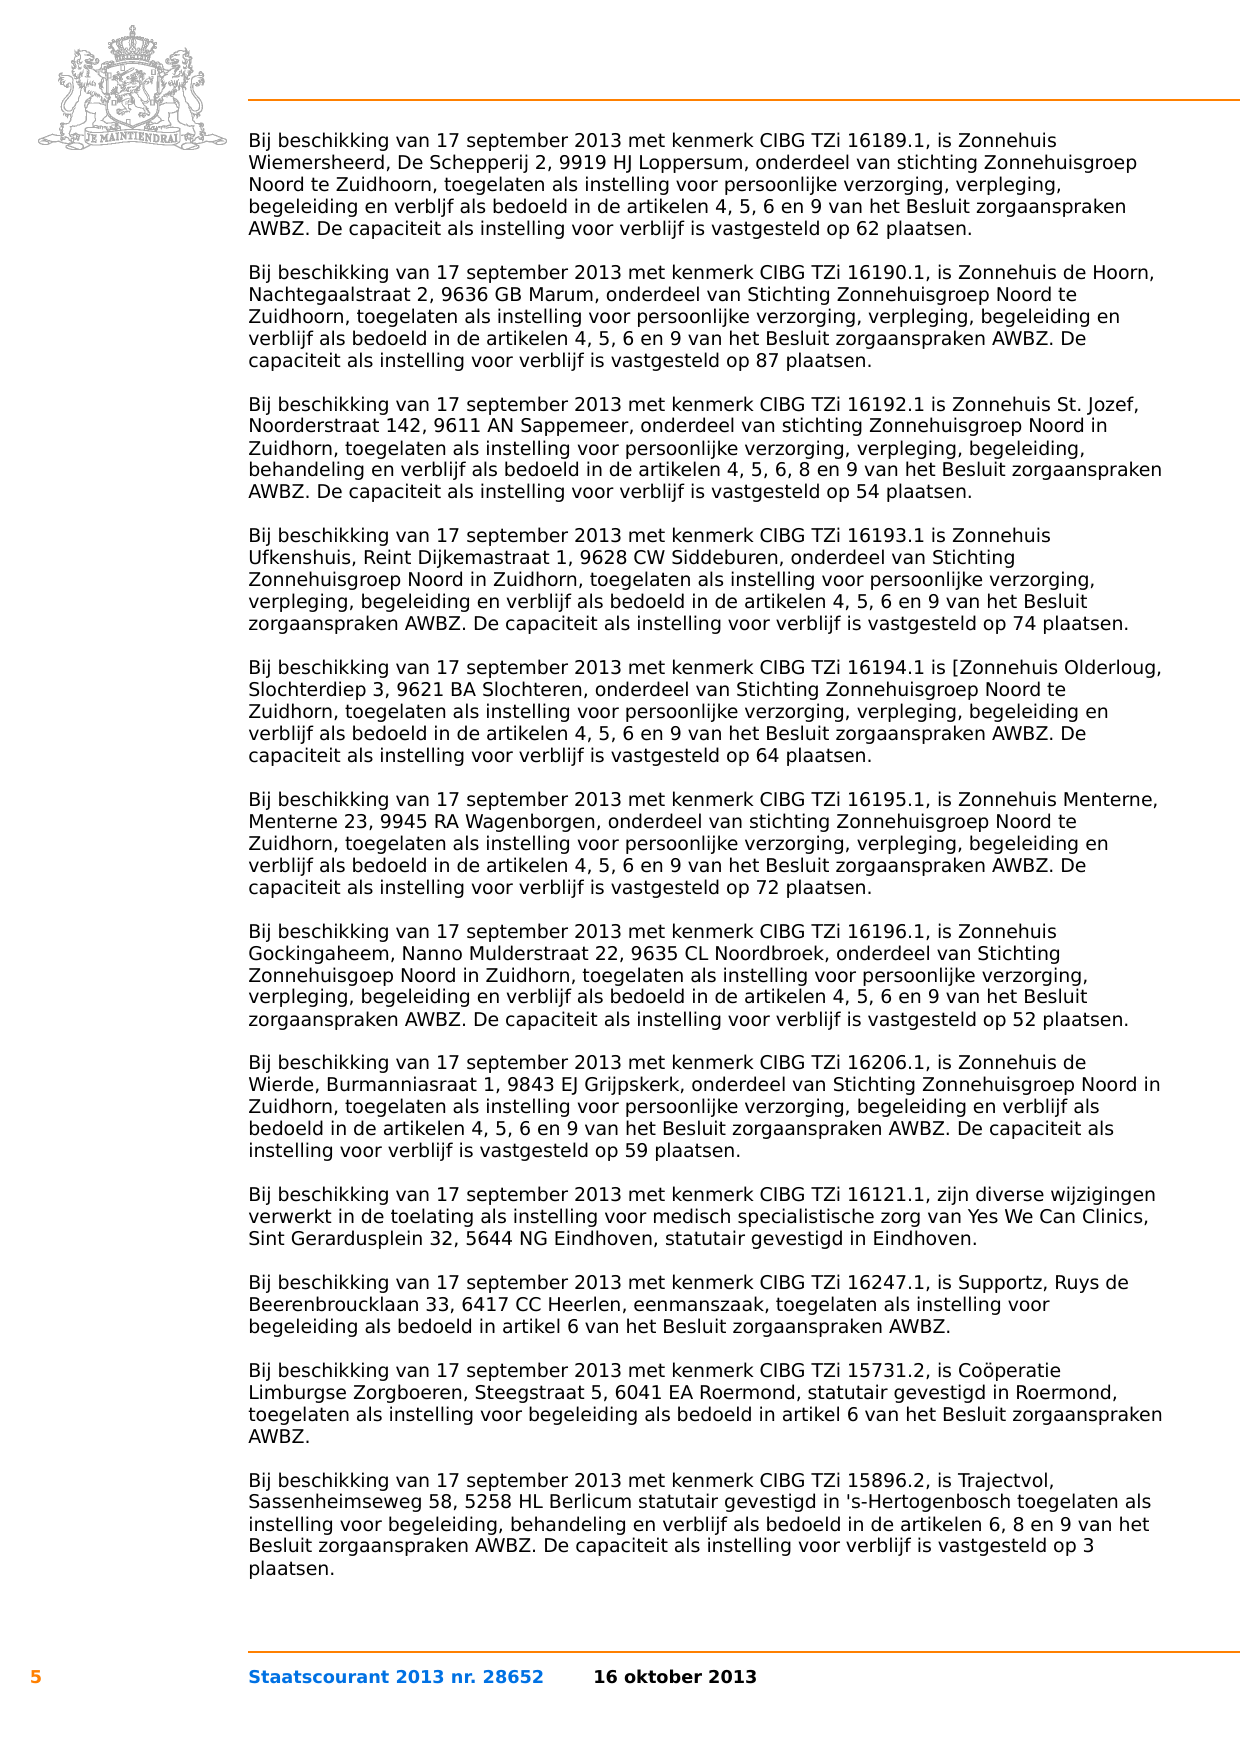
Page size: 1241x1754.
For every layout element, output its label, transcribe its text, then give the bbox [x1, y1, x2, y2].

text Bij beschikking van 17 september 2013 met kenmerk CIBG TZi 16190.1, is Zonnehuis de Hoorn, Nachtegaalstraat 2, 9636 GB Marum, onderdeel van Stichting Zonnehuisgroep Noord te Zuidhoorn, toegelaten als instelling voor persoonlijke verzorging, verpleging, begeleiding en verblijf als bedoeld in de artikelen 4, 5, 6 en 9 van het Besluit zorgaanspraken AWBZ. De capaciteit als instelling voor verblijf is vastgesteld op 87 plaatsen. [248, 262, 1163, 372]
picture [38, 25, 227, 150]
text Bij beschikking van 17 september 2013 met kenmerk CIBG TZi 16189.1, is Zonnehuis Wiemersheerd, De Schepperij 2, 9919 HJ Loppersum, onderdeel van stichting Zonnehuisgroep Noord te Zuidhoorn, toegelaten als instelling voor persoonlijke verzorging, verpleging, begeleiding en verbljf als bedoeld in de artikelen 4, 5, 6 en 9 van het Besluit zorgaanspraken AWBZ. De capaciteit als instelling voor verblijf is vastgesteld op 62 plaatsen. [248, 130, 1163, 240]
text Bij beschikking van 17 september 2013 met kenmerk CIBG TZi 16193.1 is Zonnehuis Ufkenshuis, Reint Dijkemastraat 1, 9628 CW Siddeburen, onderdeel van Stichting Zonnehuisgroep Noord in Zuidhorn, toegelaten als instelling voor persoonlijke verzorging, verpleging, begeleiding en verblijf als bedoeld in de artikelen 4, 5, 6 en 9 van het Besluit zorgaanspraken AWBZ. De capaciteit als instelling voor verblijf is vastgesteld op 74 plaatsen. [248, 525, 1163, 635]
text Bij beschikking van 17 september 2013 met kenmerk CIBG TZi 16247.1, is Supportz, Ruys de Beerenbroucklaan 33, 6417 CC Heerlen, eenmanszaak, toegelaten als instelling voor begeleiding als bedoeld in artikel 6 van het Besluit zorgaanspraken AWBZ. [248, 1272, 1163, 1338]
text Bij beschikking van 17 september 2013 met kenmerk CIBG TZi 15731.2, is Coöperatie Limburgse Zorgboeren, Steegstraat 5, 6041 EA Roermond, statutair gevestigd in Roermond, toegelaten als instelling voor begeleiding als bedoeld in artikel 6 van het Besluit zorgaanspraken AWBZ. [248, 1360, 1163, 1448]
text Bij beschikking van 17 september 2013 met kenmerk CIBG TZi 15896.2, is Trajectvol, Sassenheimseweg 58, 5258 HL Berlicum statutair gevestigd in 's-Hertogenbosch toegelaten als instelling voor begeleiding, behandeling en verblijf als bedoeld in de artikelen 6, 8 en 9 van het Besluit zorgaanspraken AWBZ. De capaciteit als instelling voor verblijf is vastgesteld op 3 plaatsen. [248, 1469, 1163, 1579]
text Bij beschikking van 17 september 2013 met kenmerk CIBG TZi 16195.1, is Zonnehuis Menterne, Menterne 23, 9945 RA Wagenborgen, onderdeel van stichting Zonnehuisgroep Noord te Zuidhorn, toegelaten als instelling voor persoonlijke verzorging, verpleging, begeleiding en verblijf als bedoeld in de artikelen 4, 5, 6 en 9 van het Besluit zorgaanspraken AWBZ. De capaciteit als instelling voor verblijf is vastgesteld op 72 plaatsen. [248, 789, 1163, 899]
text Bij beschikking van 17 september 2013 met kenmerk CIBG TZi 16194.1 is [Zonnehuis Olderloug, Slochterdiep 3, 9621 BA Slochteren, onderdeel van Stichting Zonnehuisgroep Noord te Zuidhorn, toegelaten als instelling voor persoonlijke verzorging, verpleging, begeleiding en verblijf als bedoeld in de artikelen 4, 5, 6 en 9 van het Besluit zorgaanspraken AWBZ. De capaciteit als instelling voor verblijf is vastgesteld op 64 plaatsen. [248, 657, 1163, 767]
text Bij beschikking van 17 september 2013 met kenmerk CIBG TZi 16206.1, is Zonnehuis de Wierde, Burmanniasraat 1, 9843 EJ Grijpskerk, onderdeel van Stichting Zonnehuisgroep Noord in Zuidhorn, toegelaten als instelling voor persoonlijke verzorging, begeleiding en verblijf als bedoeld in de artikelen 4, 5, 6 en 9 van het Besluit zorgaanspraken AWBZ. De capaciteit als instelling voor verblijf is vastgesteld op 59 plaatsen. [248, 1052, 1163, 1162]
text Bij beschikking van 17 september 2013 met kenmerk CIBG TZi 16196.1, is Zonnehuis Gockingaheem, Nanno Mulderstraat 22, 9635 CL Noordbroek, onderdeel van Stichting Zonnehuisgoep Noord in Zuidhorn, toegelaten als instelling voor persoonlijke verzorging, verpleging, begeleiding en verblijf als bedoeld in de artikelen 4, 5, 6 en 9 van het Besluit zorgaanspraken AWBZ. De capaciteit als instelling voor verblijf is vastgesteld op 52 plaatsen. [248, 921, 1163, 1030]
text Bij beschikking van 17 september 2013 met kenmerk CIBG TZi 16121.1, zijn diverse wijzigingen verwerkt in de toelating als instelling voor medisch specialistische zorg van Yes We Can Clinics, Sint Gerardusplein 32, 5644 NG Eindhoven, statutair gevestigd in Eindhoven. [248, 1184, 1163, 1250]
text Bij beschikking van 17 september 2013 met kenmerk CIBG TZi 16192.1 is Zonnehuis St. Jozef, Noorderstraat 142, 9611 AN Sappemeer, onderdeel van stichting Zonnehuisgroep Noord in Zuidhorn, toegelaten als instelling voor persoonlijke verzorging, verpleging, begeleiding, behandeling en verblijf als bedoeld in de artikelen 4, 5, 6, 8 en 9 van het Besluit zorgaanspraken AWBZ. De capaciteit als instelling voor verblijf is vastgesteld op 54 plaatsen. [248, 393, 1163, 503]
